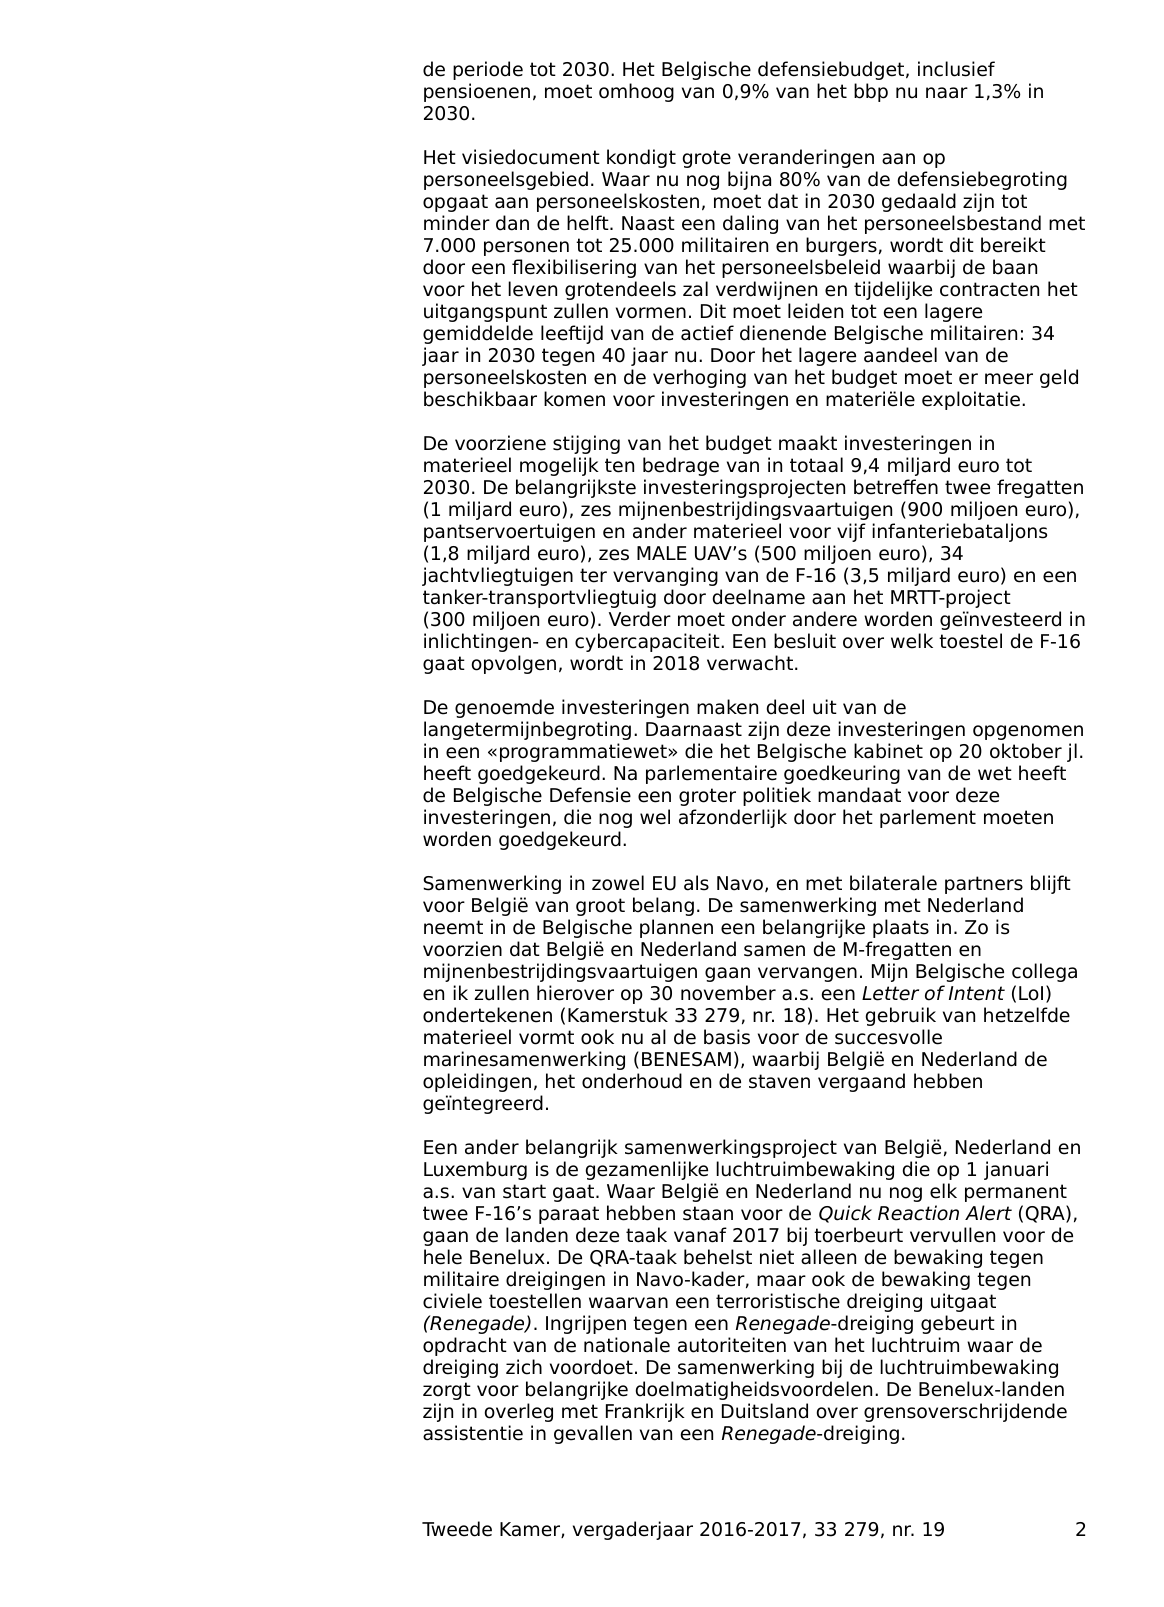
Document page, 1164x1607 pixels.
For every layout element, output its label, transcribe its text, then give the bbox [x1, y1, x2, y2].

text De genoemde investeringen maken deel uit van de langetermijnbegroting. Daarnaast zijn deze investeringen opgenomen in een «programmatiewet» die het Belgische kabinet op 20 oktober jl. heeft goedgekeurd. Na parlementaire goedkeuring van de wet heeft de Belgische Defensie een groter politiek mandaat voor deze investeringen, die nog wel afzonderlijk door het parlement moeten worden goedgekeurd. [422, 697, 1087, 851]
text Samenwerking in zowel EU als Navo, en met bilaterale partners blijft voor België van groot belang. De samenwerking met Nederland neemt in de Belgische plannen een belangrijke plaats in. Zo is voorzien dat België en Nederland samen de M-fregatten en mijnenbestrijdingsvaartuigen gaan vervangen. Mijn Belgische collega en ik zullen hierover op 30 november a.s. een Letter of Intent (LoI) ondertekenen (Kamerstuk 33 279, nr. 18). Het gebruik van hetzelfde materieel vormt ook nu al de basis voor de succesvolle marinesamenwerking (BENESAM), waarbij België en Nederland de opleidingen, het onderhoud en de staven vergaand hebben geïntegreerd. [422, 873, 1087, 1115]
text De voorziene stijging van het budget maakt investeringen in materieel mogelijk ten bedrage van in totaal 9,4 miljard euro tot 2030. De belangrijkste investeringsprojecten betreffen twee fregatten (1 miljard euro), zes mijnenbestrijdingsvaartuigen (900 miljoen euro), pantservoertuigen en ander materieel voor vijf infanteriebataljons (1,8 miljard euro), zes MALE UAV’s (500 miljoen euro), 34 jachtvliegtuigen ter vervanging van de F-16 (3,5 miljard euro) en een tanker-transportvliegtuig door deelname aan het MRTT-project (300 miljoen euro). Verder moet onder andere worden geïnvesteerd in inlichtingen- en cybercapaciteit. Een besluit over welk toestel de F-16 gaat opvolgen, wordt in 2018 verwacht. [422, 433, 1087, 675]
text Het visiedocument kondigt grote veranderingen aan op personeelsgebied. Waar nu nog bijna 80% van de defensiebegroting opgaat aan personeelskosten, moet dat in 2030 gedaald zijn tot minder dan de helft. Naast een daling van het personeelsbestand met 7.000 personen tot 25.000 militairen en burgers, wordt dit bereikt door een flexibilisering van het personeelsbeleid waarbij de baan voor het leven grotendeels zal verdwijnen en tijdelijke contracten het uitgangspunt zullen vormen. Dit moet leiden tot een lagere gemiddelde leeftijd van de actief dienende Belgische militairen: 34 jaar in 2030 tegen 40 jaar nu. Door het lagere aandeel van de personeelskosten en de verhoging van het budget moet er meer geld beschikbaar komen voor investeringen en materiële exploitatie. [422, 147, 1087, 411]
text de periode tot 2030. Het Belgische defensiebudget, inclusief pensioenen, moet omhoog van 0,9% van het bbp nu naar 1,3% in 2030. [422, 59, 1087, 125]
text Een ander belangrijk samenwerkingsproject van België, Nederland en Luxemburg is de gezamenlijke luchtruimbewaking die op 1 januari a.s. van start gaat. Waar België en Nederland nu nog elk permanent twee F-16’s paraat hebben staan voor de Quick Reaction Alert (QRA), gaan de landen deze taak vanaf 2017 bij toerbeurt vervullen voor de hele Benelux. De QRA-taak behelst niet alleen de bewaking tegen militaire dreigingen in Navo-kader, maar ook de bewaking tegen civiele toestellen waarvan een terroristische dreiging uitgaat (Renegade). Ingrijpen tegen een Renegade-dreiging gebeurt in opdracht van de nationale autoriteiten van het luchtruim waar de dreiging zich voordoet. De samenwerking bij de luchtruimbewaking zorgt voor belangrijke doelmatigheidsvoordelen. De Benelux-landen zijn in overleg met Frankrijk en Duitsland over grensoverschrijdende assistentie in gevallen van een Renegade-dreiging. [422, 1137, 1087, 1445]
